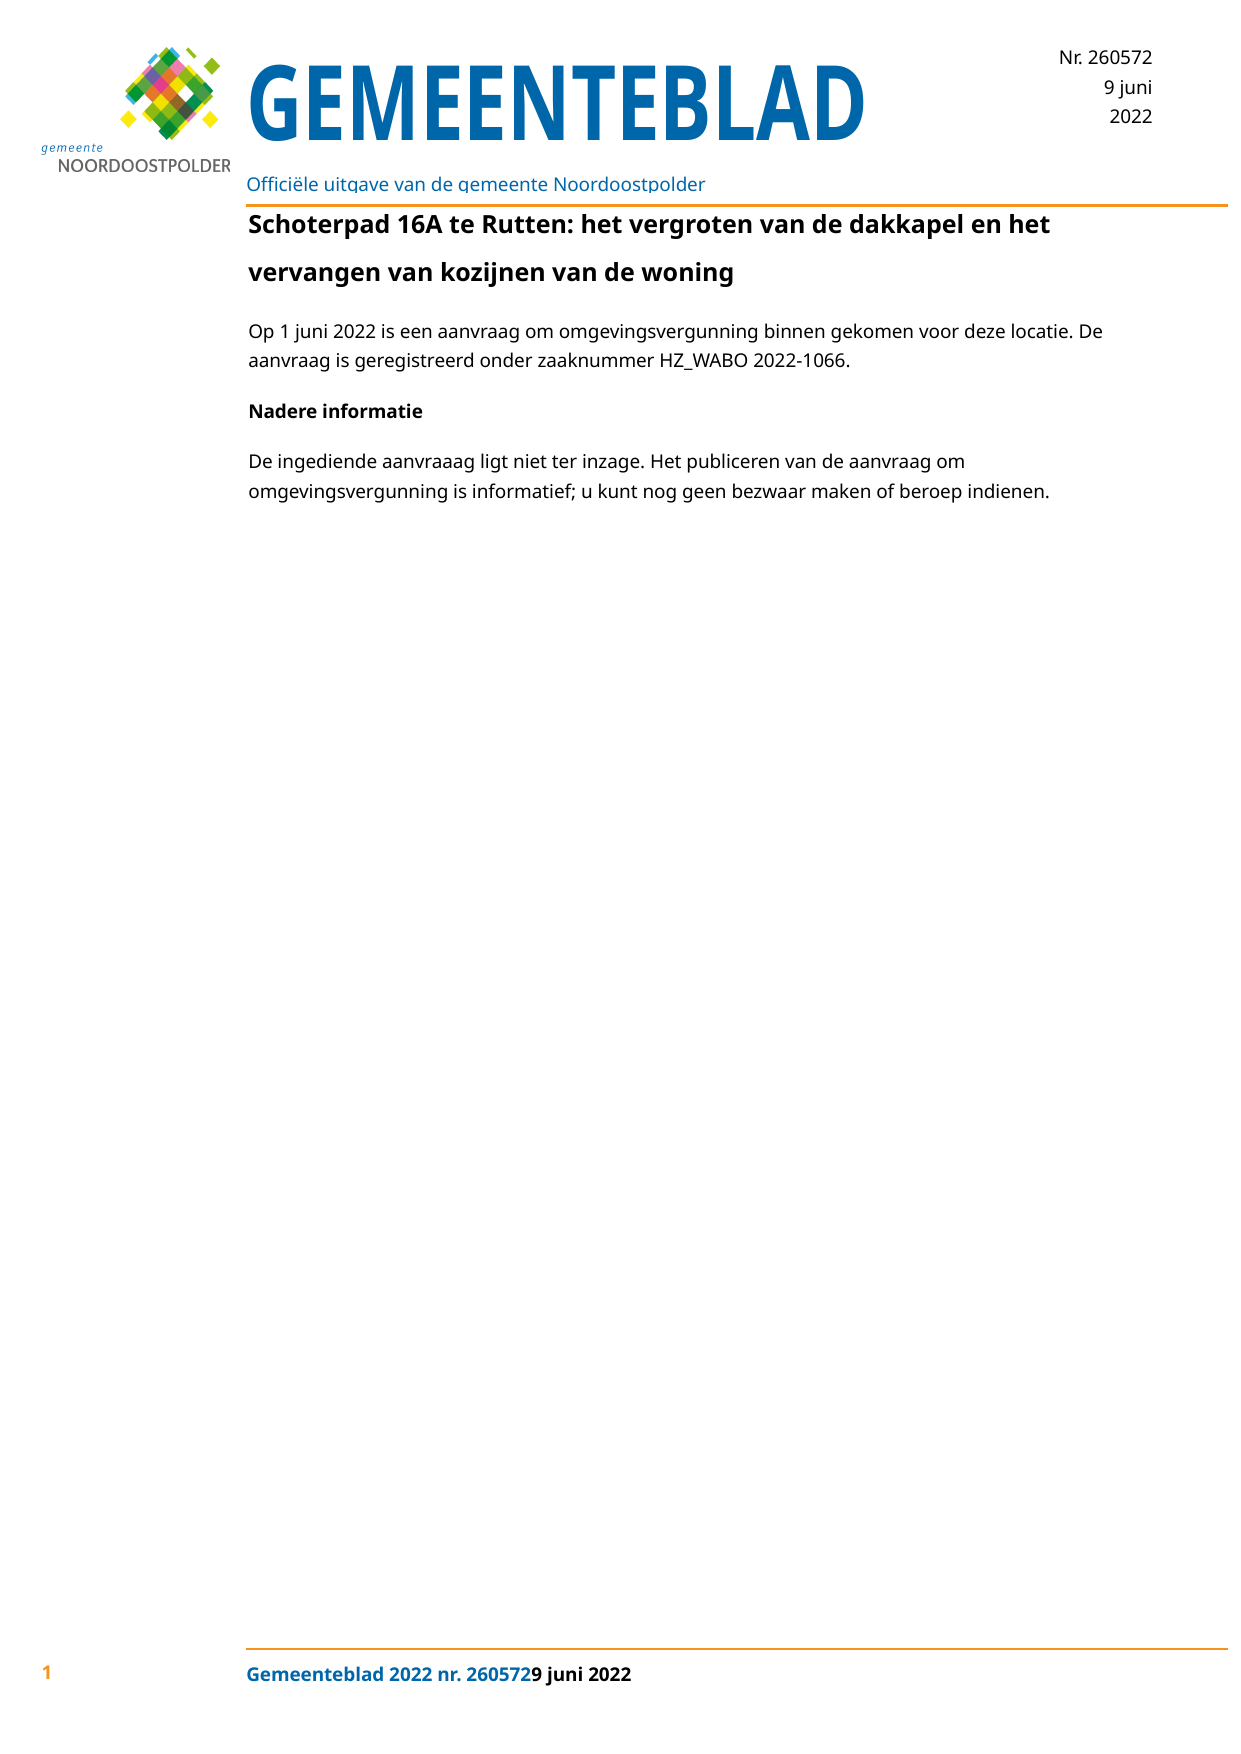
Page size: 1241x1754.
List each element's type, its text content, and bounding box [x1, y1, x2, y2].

text De ingediende aanvraaag ligt niet ter inzage. Het publiceren van de aanvraag om omgevingsvergunning is informatief; u kunt nog geen bezwaar maken of beroep indienen. [248, 448, 1152, 504]
text Schoterpad 16A te Rutten: het vergroten van de dakkapel en het vervangen van kozijnen van de woning [248, 207, 1152, 288]
picture [41, 47, 231, 172]
text Nadere informatie [248, 398, 1152, 424]
text Op 1 juni 2022 is een aanvraag om omgevingsvergunning binnen gekomen voor deze locatie. De aanvraag is geregistreerd onder zaaknummer HZ_WABO 2022-1066. [248, 318, 1152, 373]
